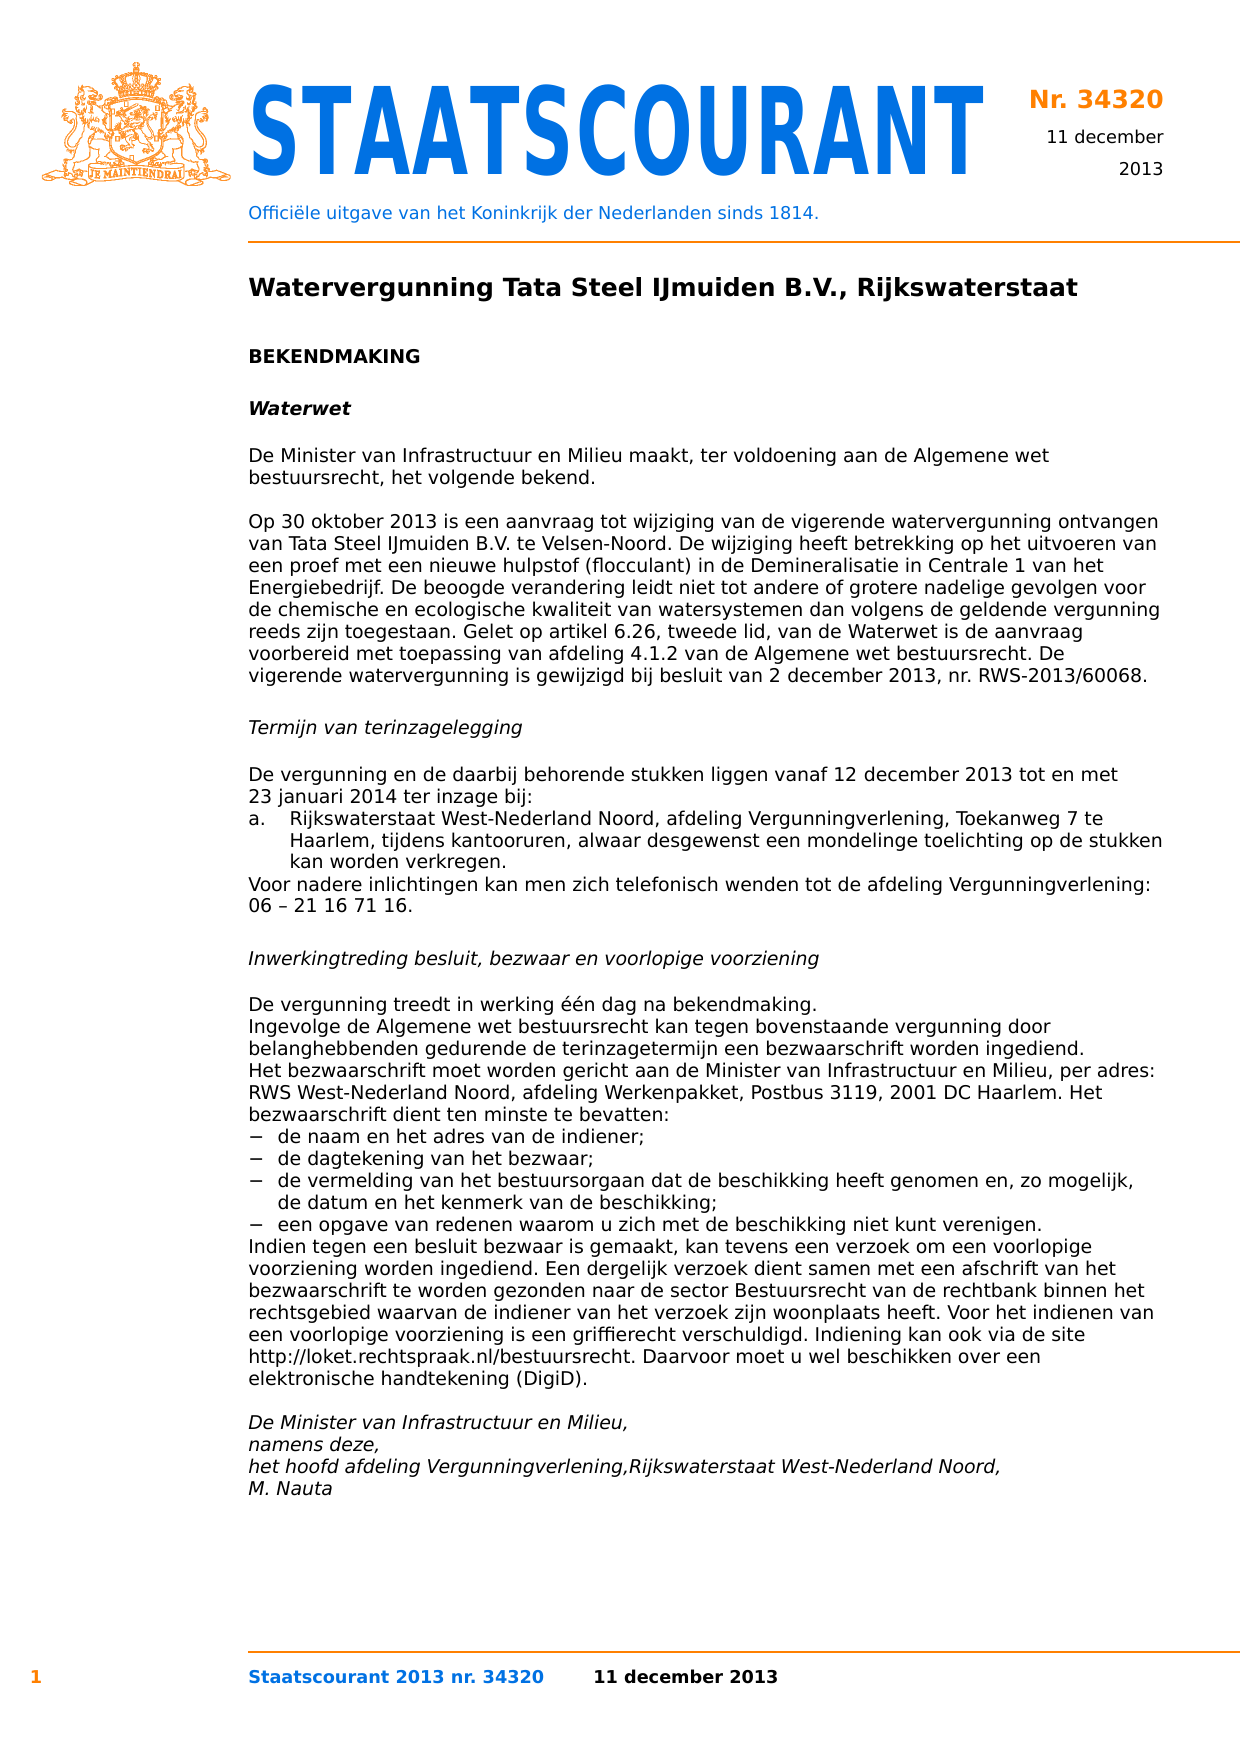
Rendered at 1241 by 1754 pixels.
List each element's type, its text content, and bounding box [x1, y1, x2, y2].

subtitle Inwerkingtreding besluit, bezwaar en voorlopige voorziening [248, 947, 1163, 969]
table_cell 11 december [998, 121, 1240, 153]
table_header STAATSCOURANT [248, 62, 998, 203]
text De vergunning treedt in werking één dag na bekendmaking. [248, 994, 1163, 1016]
subtitle Termijn van terinzagelegging [248, 717, 1163, 738]
text Voor nadere inlichtingen kan men zich telefonisch wenden tot de afdeling Vergunningverlening: 06 – 21 16 71 16. [248, 873, 1163, 917]
picture [41, 62, 231, 186]
table_header [25, 62, 248, 241]
subtitle BEKENDMAKING [248, 346, 1163, 368]
table_cell 2013 [998, 153, 1240, 203]
text a. Rijkswaterstaat West-Nederland Noord, afdeling Vergunningverlening, Toekanweg 7 te Haarlem, tijdens kantooruren, alwaar desgewenst een mondelinge toelichting op de stukken kan worden verkregen. [248, 807, 1163, 873]
text Indien tegen een besluit bezwaar is gemaakt, kan tevens een verzoek om een voorlopige voorziening worden ingediend. Een dergelijk verzoek dient samen met een afschrift van het bezwaarschrift te worden gezonden naar de sector Bestuursrecht van de rechtbank binnen het rechtsgebied waarvan de indiener van het verzoek zijn woonplaats heeft. Voor het indienen van een voorlopige voorziening is een griffierecht verschuldigd. Indiening kan ook via de site http://loket.rechtspraak.nl/bestuursrecht. Daarvoor moet u wel beschikken over een elektronische handtekening (DigiD). [248, 1236, 1163, 1390]
text − de dagtekening van het bezwaar; [248, 1148, 1163, 1170]
text Op 30 oktober 2013 is een aanvraag tot wijziging van de vigerende watervergunning ontvangen van Tata Steel IJmuiden B.V. te Velsen-Noord. De wijziging heeft betrekking op het uitvoeren van een proef met een nieuwe hulpstof (flocculant) in de Demineralisatie in Centrale 1 van het Energiebedrijf. De beoogde verandering leidt niet tot andere of grotere nadelige gevolgen voor de chemische en ecologische kwaliteit van watersystemen dan volgens de geldende vergunning reeds zijn toegestaan. Gelet op artikel 6.26, tweede lid, van de Waterwet is de aanvraag voorbereid met toepassing van afdeling 4.1.2 van de Algemene wet bestuursrecht. De vigerende watervergunning is gewijzigd bij besluit van 2 december 2013, nr. RWS-2013/60068. [248, 511, 1163, 687]
table_header Nr. 34320 [998, 62, 1240, 121]
text De Minister van Infrastructuur en Milieu, namens deze, het hoofd afdeling Vergunningverlening,Rijkswaterstaat West-Nederland Noord, M. Nauta [248, 1412, 1163, 1500]
text De Minister van Infrastructuur en Milieu maakt, ter voldoening aan de Algemene wet bestuursrecht, het volgende bekend. [248, 445, 1163, 489]
subtitle Watervergunning Tata Steel IJmuiden B.V., Rijkswaterstaat [248, 273, 1163, 302]
text Het bezwaarschrift moet worden gericht aan de Minister van Infrastructuur en Milieu, per adres: RWS West-Nederland Noord, afdeling Werkenpakket, Postbus 3119, 2001 DC Haarlem. Het bezwaarschrift dient ten minste te bevatten: [248, 1060, 1163, 1126]
text − de vermelding van het bestuursorgaan dat de beschikking heeft genomen en, zo mogelijk, de datum en het kenmerk van de beschikking; [248, 1170, 1163, 1214]
text − de naam en het adres van de indiener; [248, 1126, 1163, 1148]
text De vergunning en de daarbij behorende stukken liggen vanaf 12 december 2013 tot en met 23 januari 2014 ter inzage bij: [248, 763, 1163, 807]
subtitle Waterwet [248, 398, 1163, 420]
table_cell Officiële uitgave van het Koninkrijk der Nederlanden sinds 1814. [248, 203, 1240, 241]
text − een opgave van redenen waarom u zich met de beschikking niet kunt verenigen. [248, 1214, 1163, 1236]
text Ingevolge de Algemene wet bestuursrecht kan tegen bovenstaande vergunning door belanghebbenden gedurende de terinzagetermijn een bezwaarschrift worden ingediend. [248, 1016, 1163, 1060]
